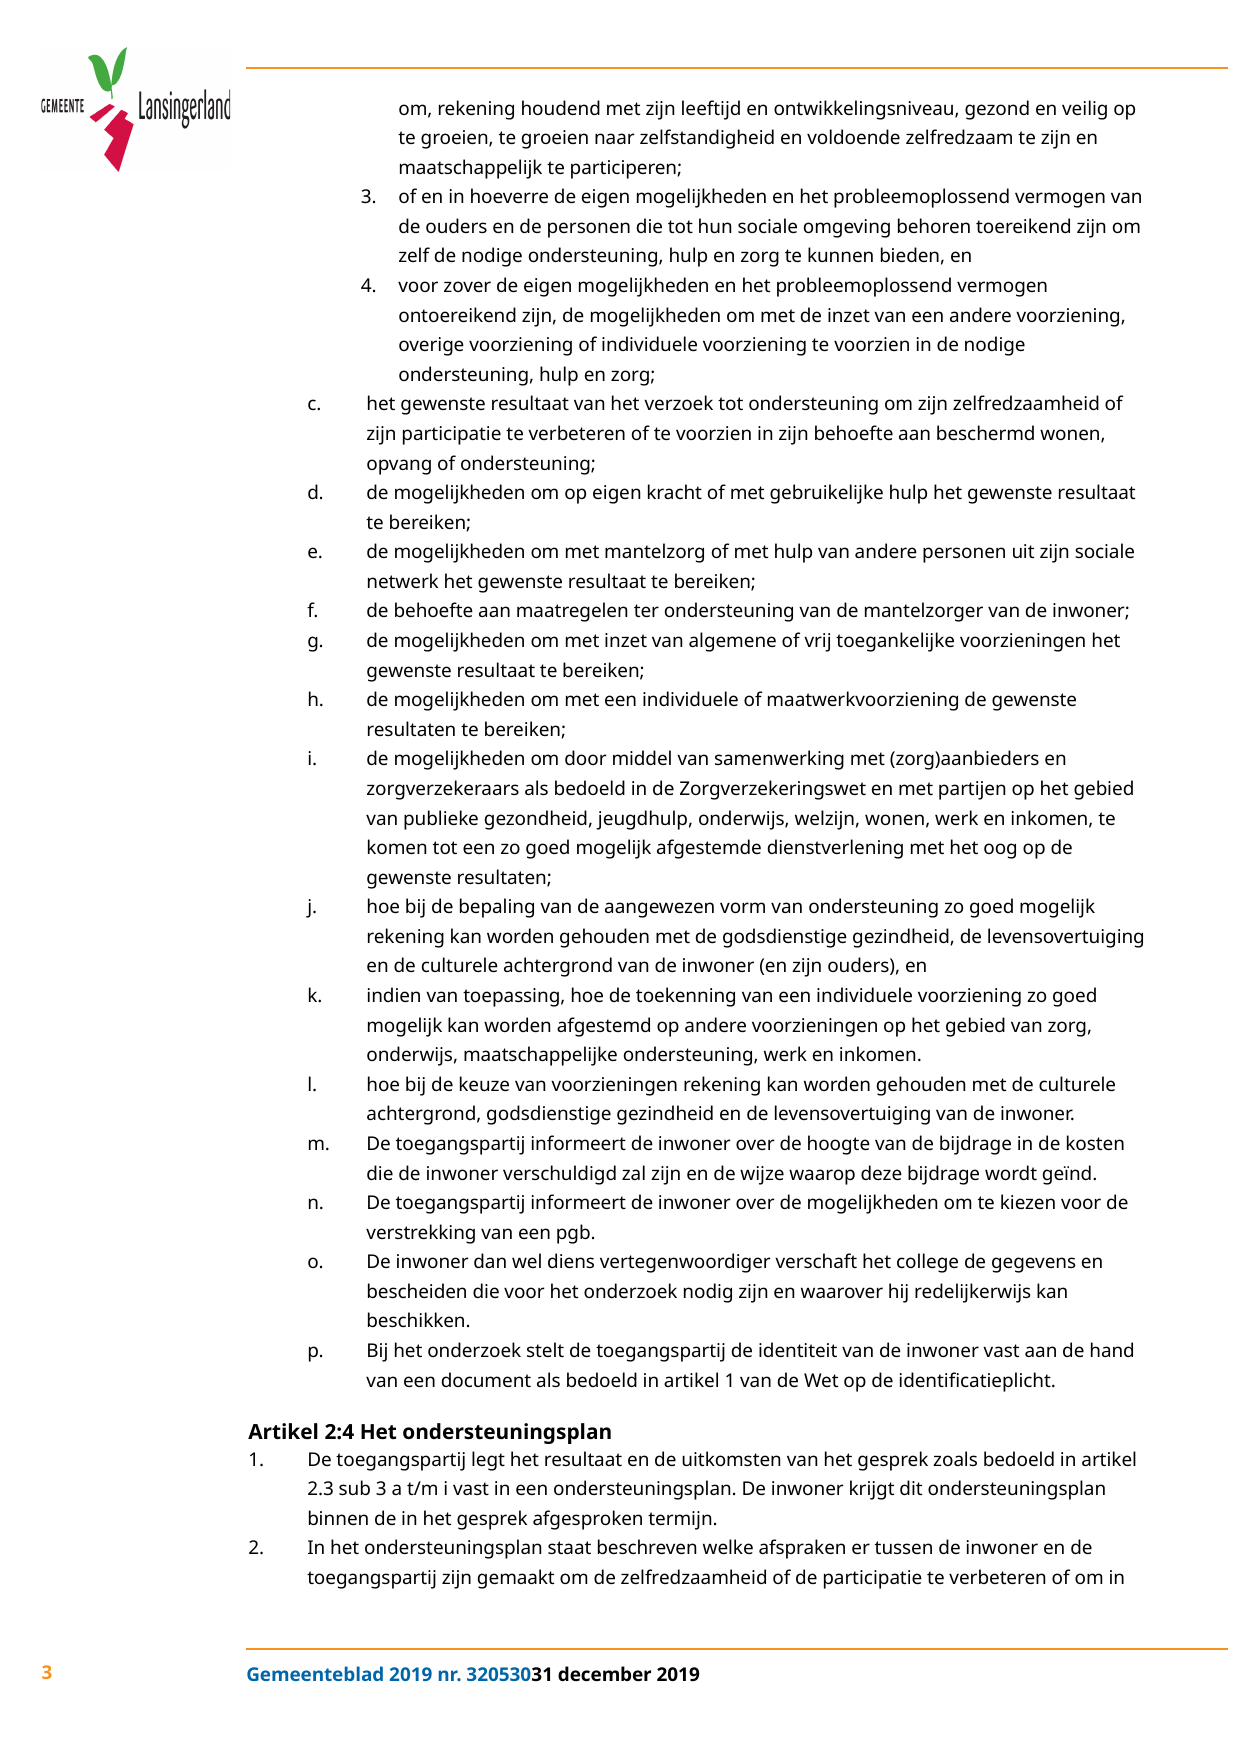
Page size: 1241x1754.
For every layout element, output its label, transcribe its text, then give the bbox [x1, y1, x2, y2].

text Artikel 2:4 Het ondersteuningsplan [248, 1417, 1152, 1446]
list de behoefte aan maatregelen ter ondersteuning van de mantelzorger van de inwoner; [307, 598, 1152, 623]
list de mogelijkheden om op eigen kracht of met gebruikelijke hulp het gewenste resultaat te bereiken; [307, 479, 1152, 535]
list de mogelijkheden om met inzet van algemene of vrij toegankelijke voorzieningen het gewenste resultaat te bereiken; [307, 627, 1152, 683]
list De toegangspartij legt het resultaat en de uitkomsten van het gesprek zoals bedoeld in artikel 2.3 sub 3 a t/m i vast in een ondersteuningsplan. De inwoner krijgt dit ondersteuningsplan binnen de in het gesprek afgesproken termijn. [248, 1446, 1152, 1531]
list hoe bij de keuze van voorzieningen rekening kan worden gehouden met de culturele achtergrond, godsdienstige gezindheid en de levensovertuiging van de inwoner. [307, 1071, 1152, 1126]
list de mogelijkheden om door middel van samenwerking met (zorg)aanbieders en zorgverzekeraars als bedoeld in de Zorgverzekeringswet en met partijen op het gebied van publieke gezondheid, jeugdhulp, onderwijs, welzijn, wonen, werk en inkomen, te komen tot een zo goed mogelijk afgestemde dienstverlening met het oog op de gewenste resultaten; [307, 746, 1152, 890]
list voor zover de eigen mogelijkheden en het probleemoplossend vermogen ontoereikend zijn, de mogelijkheden om met de inzet van een andere voorziening, overige voorziening of individuele voorziening te voorzien in de nodige ondersteuning, hulp en zorg; [361, 272, 1152, 387]
list De toegangspartij informeert de inwoner over de mogelijkheden om te kiezen voor de verstrekking van een pgb. [307, 1189, 1152, 1245]
list De inwoner dan wel diens vertegenwoordiger verschaft het college de gegevens en bescheiden die voor het onderzoek nodig zijn en waarover hij redelijkerwijs kan beschikken. [307, 1248, 1152, 1333]
list of en in hoeverre de eigen mogelijkheden en het probleemoplossend vermogen van de ouders en de personen die tot hun sociale omgeving behoren toereikend zijn om zelf de nodige ondersteuning, hulp en zorg te kunnen bieden, en [361, 183, 1152, 268]
list indien van toepassing, hoe de toekenning van een individuele voorziening zo goed mogelijk kan worden afgestemd op andere voorzieningen op het gebied van zorg, onderwijs, maatschappelijke ondersteuning, werk en inkomen. [307, 982, 1152, 1067]
list hoe bij de bepaling van de aangewezen vorm van ondersteuning zo goed mogelijk rekening kan worden gehouden met de godsdienstige gezindheid, de levensovertuiging en de culturele achtergrond van de inwoner (en zijn ouders), en [307, 893, 1152, 978]
picture [41, 47, 231, 172]
list In het ondersteuningsplan staat beschreven welke afspraken er tussen de inwoner en de toegangspartij zijn gemaakt om de zelfredzaamheid of de participatie te verbeteren of om in [248, 1534, 1152, 1590]
list De toegangspartij informeert de inwoner over de hoogte van de bijdrage in de kosten die de inwoner verschuldigd zal zijn en de wijze waarop deze bijdrage wordt geïnd. [307, 1130, 1152, 1186]
list het gewenste resultaat van het verzoek tot ondersteuning om zijn zelfredzaamheid of zijn participatie te verbeteren of te voorzien in zijn behoefte aan beschermd wonen, opvang of ondersteuning; [307, 391, 1152, 476]
list om, rekening houdend met zijn leeftijd en ontwikkelingsniveau, gezond en veilig op te groeien, te groeien naar zelfstandigheid en voldoende zelfredzaam te zijn en maatschappelijk te participeren; [361, 95, 1152, 180]
list de mogelijkheden om met een individuele of maatwerkvoorziening de gewenste resultaten te bereiken; [307, 686, 1152, 742]
list Bij het onderzoek stelt de toegangspartij de identiteit van de inwoner vast aan de hand van een document als bedoeld in artikel 1 van de Wet op de identificatieplicht. [307, 1337, 1152, 1393]
list de mogelijkheden om met mantelzorg of met hulp van andere personen uit zijn sociale netwerk het gewenste resultaat te bereiken; [307, 538, 1152, 594]
